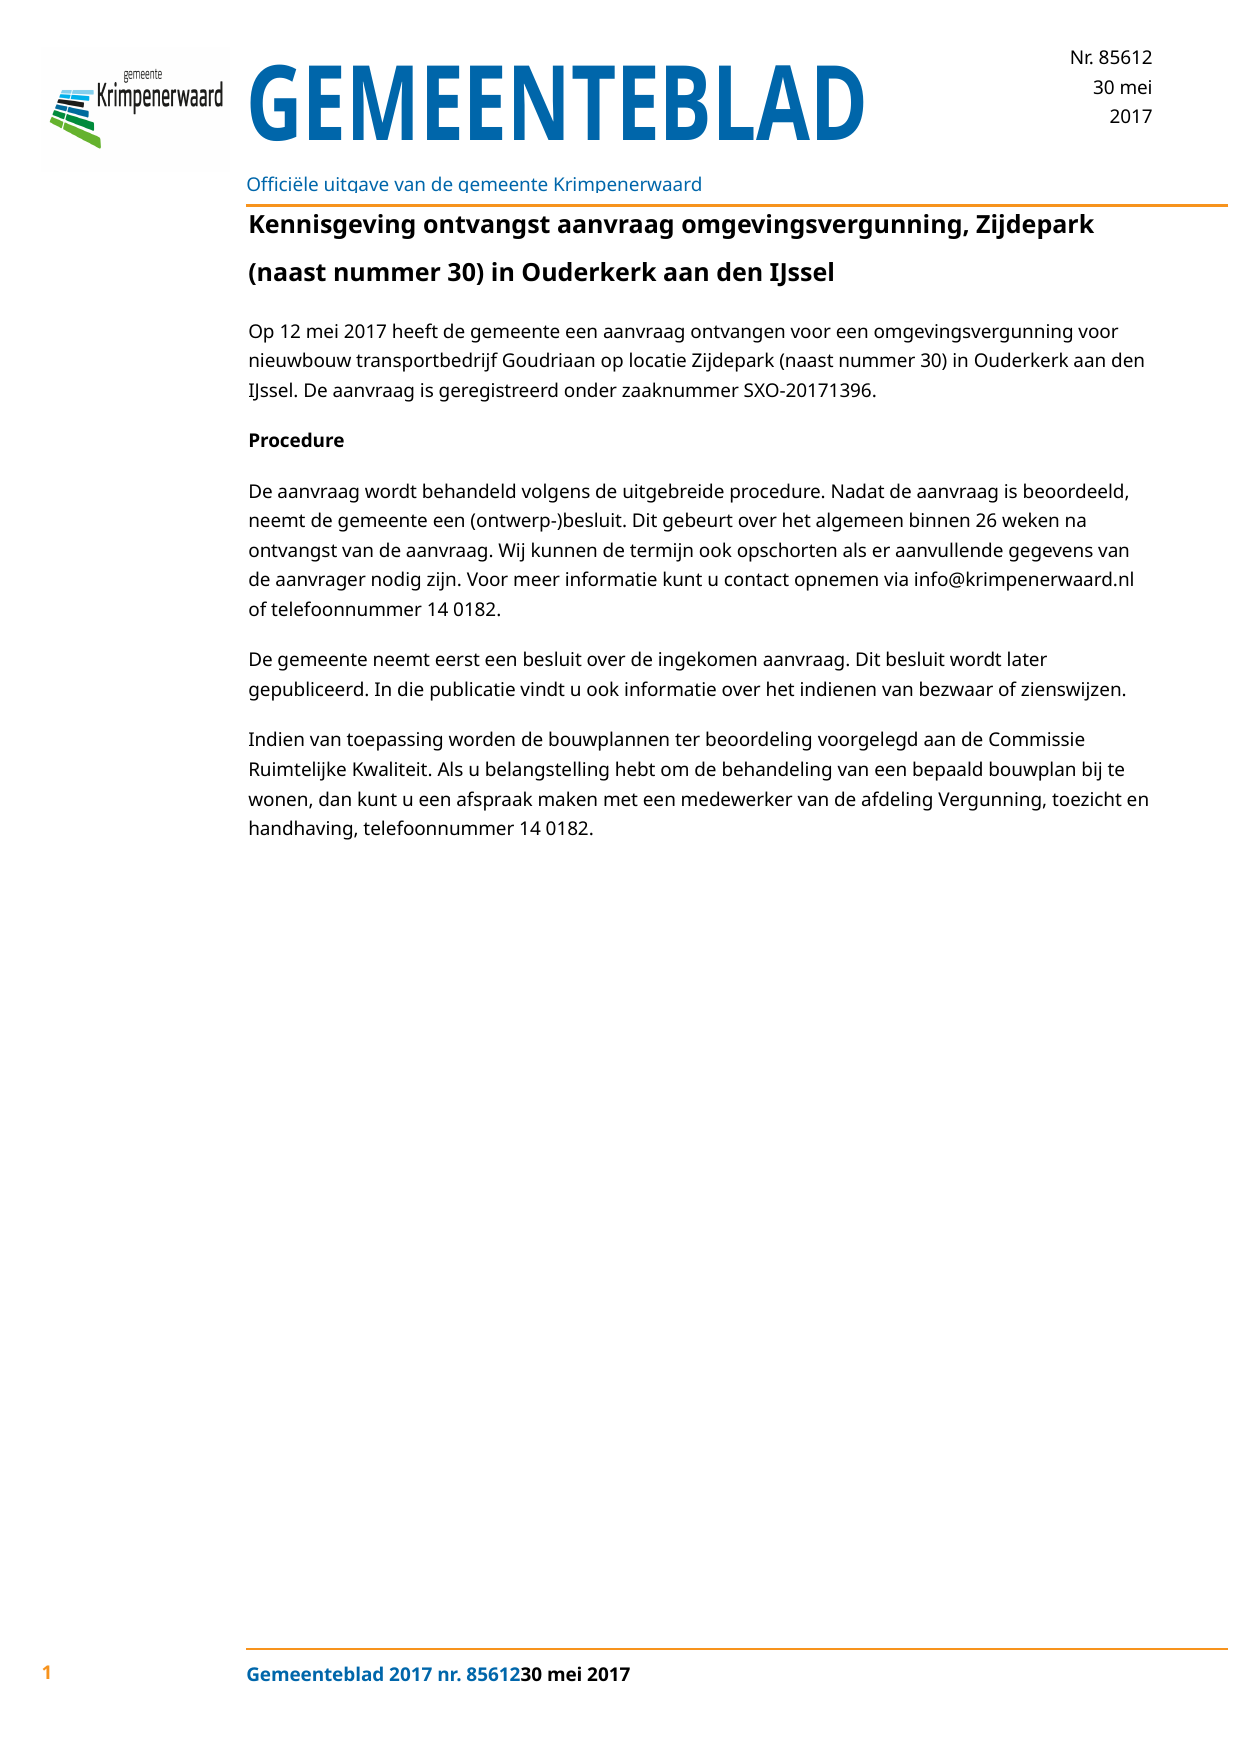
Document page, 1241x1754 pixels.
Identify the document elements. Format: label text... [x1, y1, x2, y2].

text Procedure [248, 427, 1152, 453]
text De gemeente neemt eerst een besluit over de ingekomen aanvraag. Dit besluit wordt later gepubliceerd. In die publicatie vindt u ook informatie over het indienen van bezwaar of zienswijzen. [248, 647, 1152, 702]
picture [41, 47, 231, 172]
text De aanvraag wordt behandeld volgens de uitgebreide procedure. Nadat de aanvraag is beoordeeld, neemt de gemeente een (ontwerp-)besluit. Dit gebeurt over het algemeen binnen 26 weken na ontvangst van de aanvraag. Wij kunnen de termijn ook opschorten als er aanvullende gegevens van de aanvrager nodig zijn. Voor meer informatie kunt u contact opnemen via info@krimpenerwaard.nl of telefoonnummer 14 0182. [248, 478, 1152, 622]
text Kennisgeving ontvangst aanvraag omgevingsvergunning, Zijdepark (naast nummer 30) in Ouderkerk aan den IJssel [248, 207, 1152, 288]
text Indien van toepassing worden de bouwplannen ter beoordeling voorgelegd aan de Commissie Ruimtelijke Kwaliteit. Als u belangstelling hebt om de behandeling van een bepaald bouwplan bij te wonen, dan kunt u een afspraak maken met een medewerker van de afdeling Vergunning, toezicht en handhaving, telefoonnummer 14 0182. [248, 727, 1152, 841]
text Op 12 mei 2017 heeft de gemeente een aanvraag ontvangen voor een omgevingsvergunning voor nieuwbouw transportbedrijf Goudriaan op locatie Zijdepark (naast nummer 30) in Ouderkerk aan den IJssel. De aanvraag is geregistreerd onder zaaknummer SXO-20171396. [248, 318, 1152, 403]
